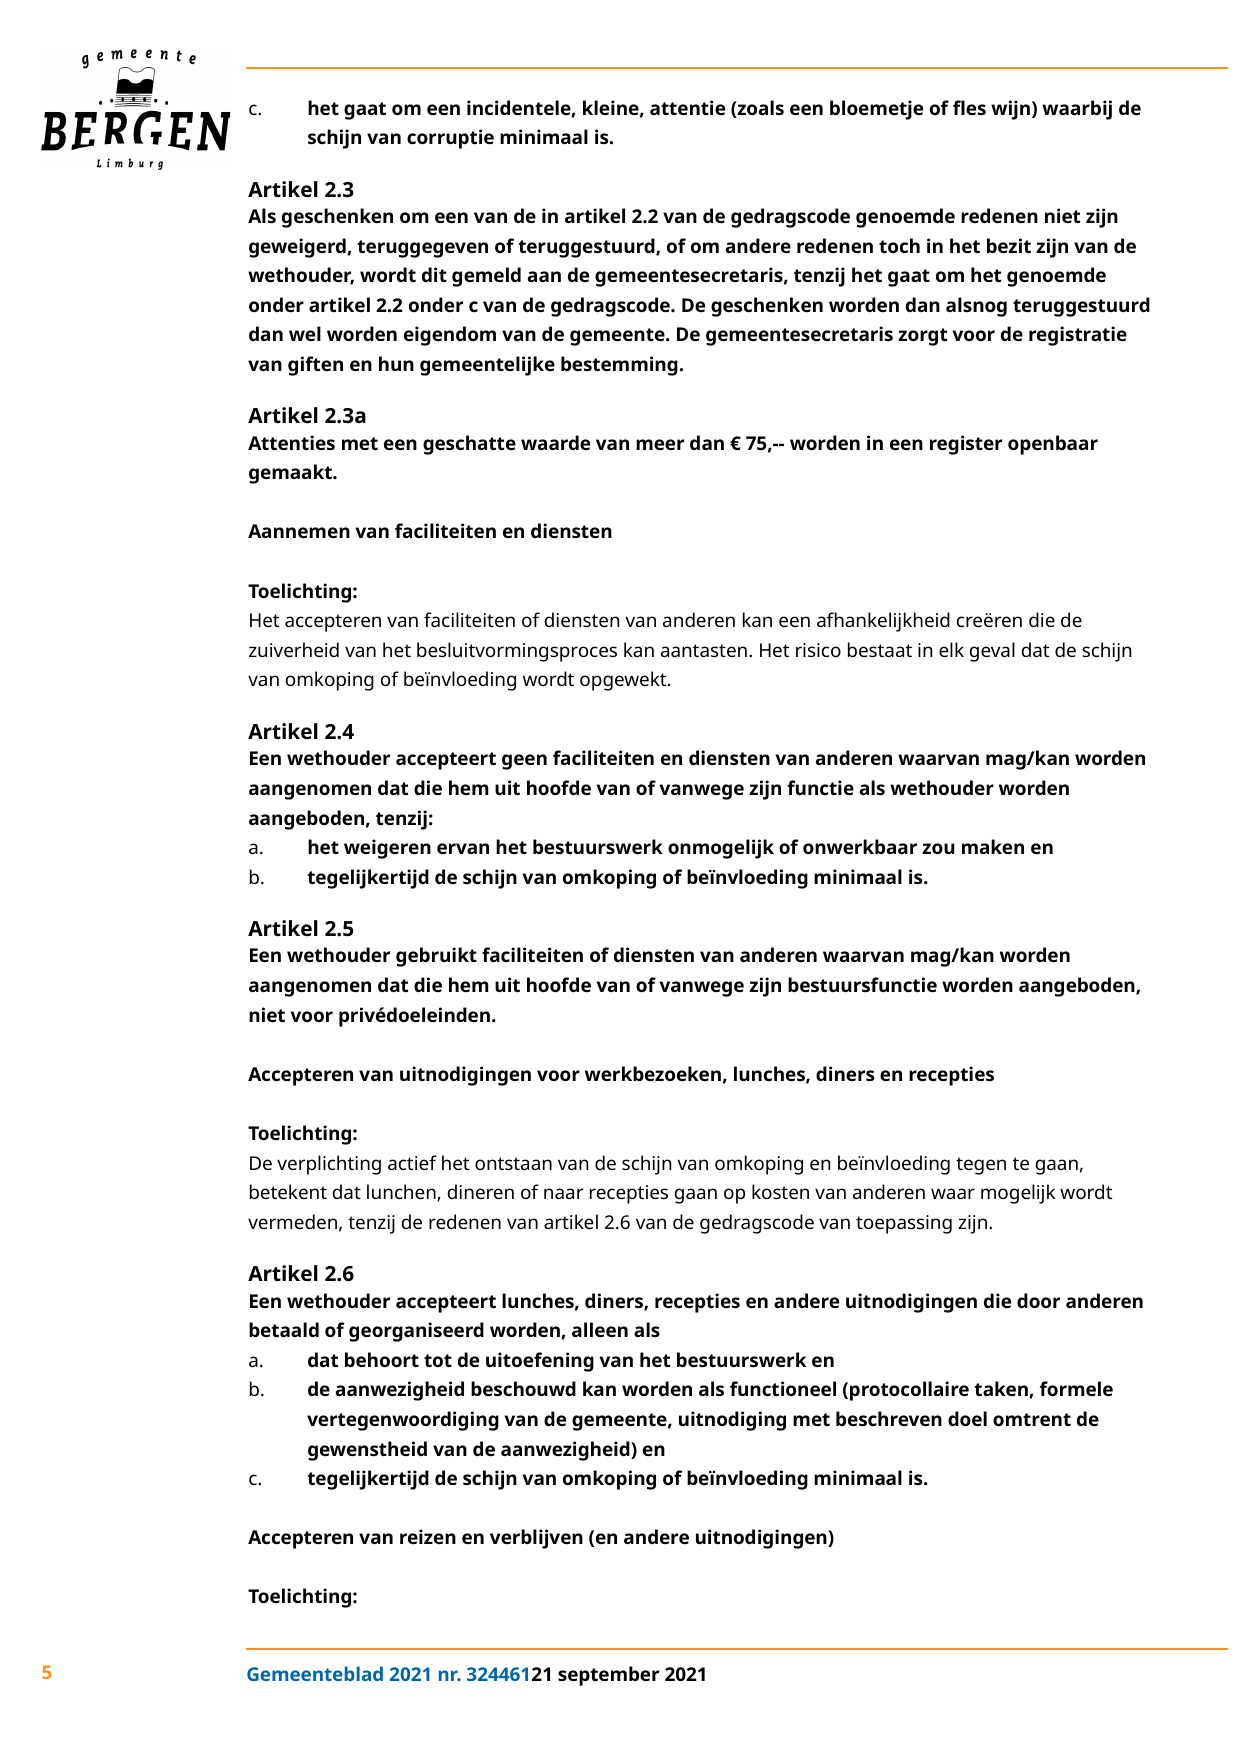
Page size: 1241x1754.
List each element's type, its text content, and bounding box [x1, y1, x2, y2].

text Accepteren van uitnodigingen voor werkbezoeken, lunches, diners en recepties [248, 1061, 1152, 1087]
text Toelichting: [248, 1120, 1152, 1146]
text Artikel 2.4 [248, 717, 1152, 746]
text Als geschenken om een van de in artikel 2.2 van de gedragscode genoemde redenen niet zijn geweigerd, teruggegeven of teruggestuurd, of om andere redenen toch in het bezit zijn van de wethouder, wordt dit gemeld aan de gemeentesecretaris, tenzij het gaat om het genoemde onder artikel 2.2 onder c van de gedragscode. De geschenken worden dan alsnog teruggestuurd dan wel worden eigendom van de gemeente. De gemeentesecretaris zorgt voor de registratie van giften en hun gemeentelijke bestemming. [248, 203, 1152, 377]
list het weigeren ervan het bestuurswerk onmogelijk of onwerkbaar zou maken en [248, 834, 1152, 860]
text Het accepteren van faciliteiten of diensten van anderen kan een afhankelijkheid creëren die de zuiverheid van het besluitvormingsproces kan aantasten. Het risico bestaat in elk geval dat de schijn van omkoping of beïnvloeding wordt opgewekt. [248, 607, 1152, 692]
list het gaat om een incidentele, kleine, attentie (zoals een bloemetje of fles wijn) waarbij de schijn van corruptie minimaal is. [248, 95, 1152, 150]
list dat behoort tot de uitoefening van het bestuurswerk en [248, 1347, 1152, 1373]
text Artikel 2.5 [248, 914, 1152, 943]
text De verplichting actief het ontstaan van de schijn van omkoping en beïnvloeding tegen te gaan, betekent dat lunchen, dineren of naar recepties gaan op kosten van anderen waar mogelijk wordt vermeden, tenzij de redenen van artikel 2.6 van de gedragscode van toepassing zijn. [248, 1150, 1152, 1235]
text Attenties met een geschatte waarde van meer dan € 75,-- worden in een register openbaar gemaakt. [248, 430, 1152, 485]
text Een wethouder gebruikt faciliteiten of diensten van anderen waarvan mag/kan worden aangenomen dat die hem uit hoofde van of vanwege zijn bestuursfunctie worden aangeboden, niet voor privédoeleinden. [248, 943, 1152, 1028]
text Aannemen van faciliteiten en diensten [248, 519, 1152, 544]
list tegelijkertijd de schijn van omkoping of beïnvloeding minimaal is. [248, 864, 1152, 889]
list tegelijkertijd de schijn van omkoping of beïnvloeding minimaal is. [248, 1465, 1152, 1491]
text Een wethouder accepteert lunches, diners, recepties en andere uitnodigingen die door anderen betaald of georganiseerd worden, alleen als [248, 1288, 1152, 1343]
text Artikel 2.3a [248, 402, 1152, 430]
text Toelichting: [248, 578, 1152, 604]
text Artikel 2.6 [248, 1259, 1152, 1288]
text Artikel 2.3 [248, 175, 1152, 203]
text Accepteren van reizen en verblijven (en andere uitnodigingen) [248, 1524, 1152, 1550]
picture [41, 47, 231, 172]
text Toelichting: [248, 1584, 1152, 1609]
list de aanwezigheid beschouwd kan worden als functioneel (protocollaire taken, formele vertegenwoordiging van de gemeente, uitnodiging met beschreven doel omtrent de gewenstheid van de aanwezigheid) en [248, 1377, 1152, 1461]
text Een wethouder accepteert geen faciliteiten en diensten van anderen waarvan mag/kan worden aangenomen dat die hem uit hoofde van of vanwege zijn functie als wethouder worden aangeboden, tenzij: [248, 746, 1152, 830]
